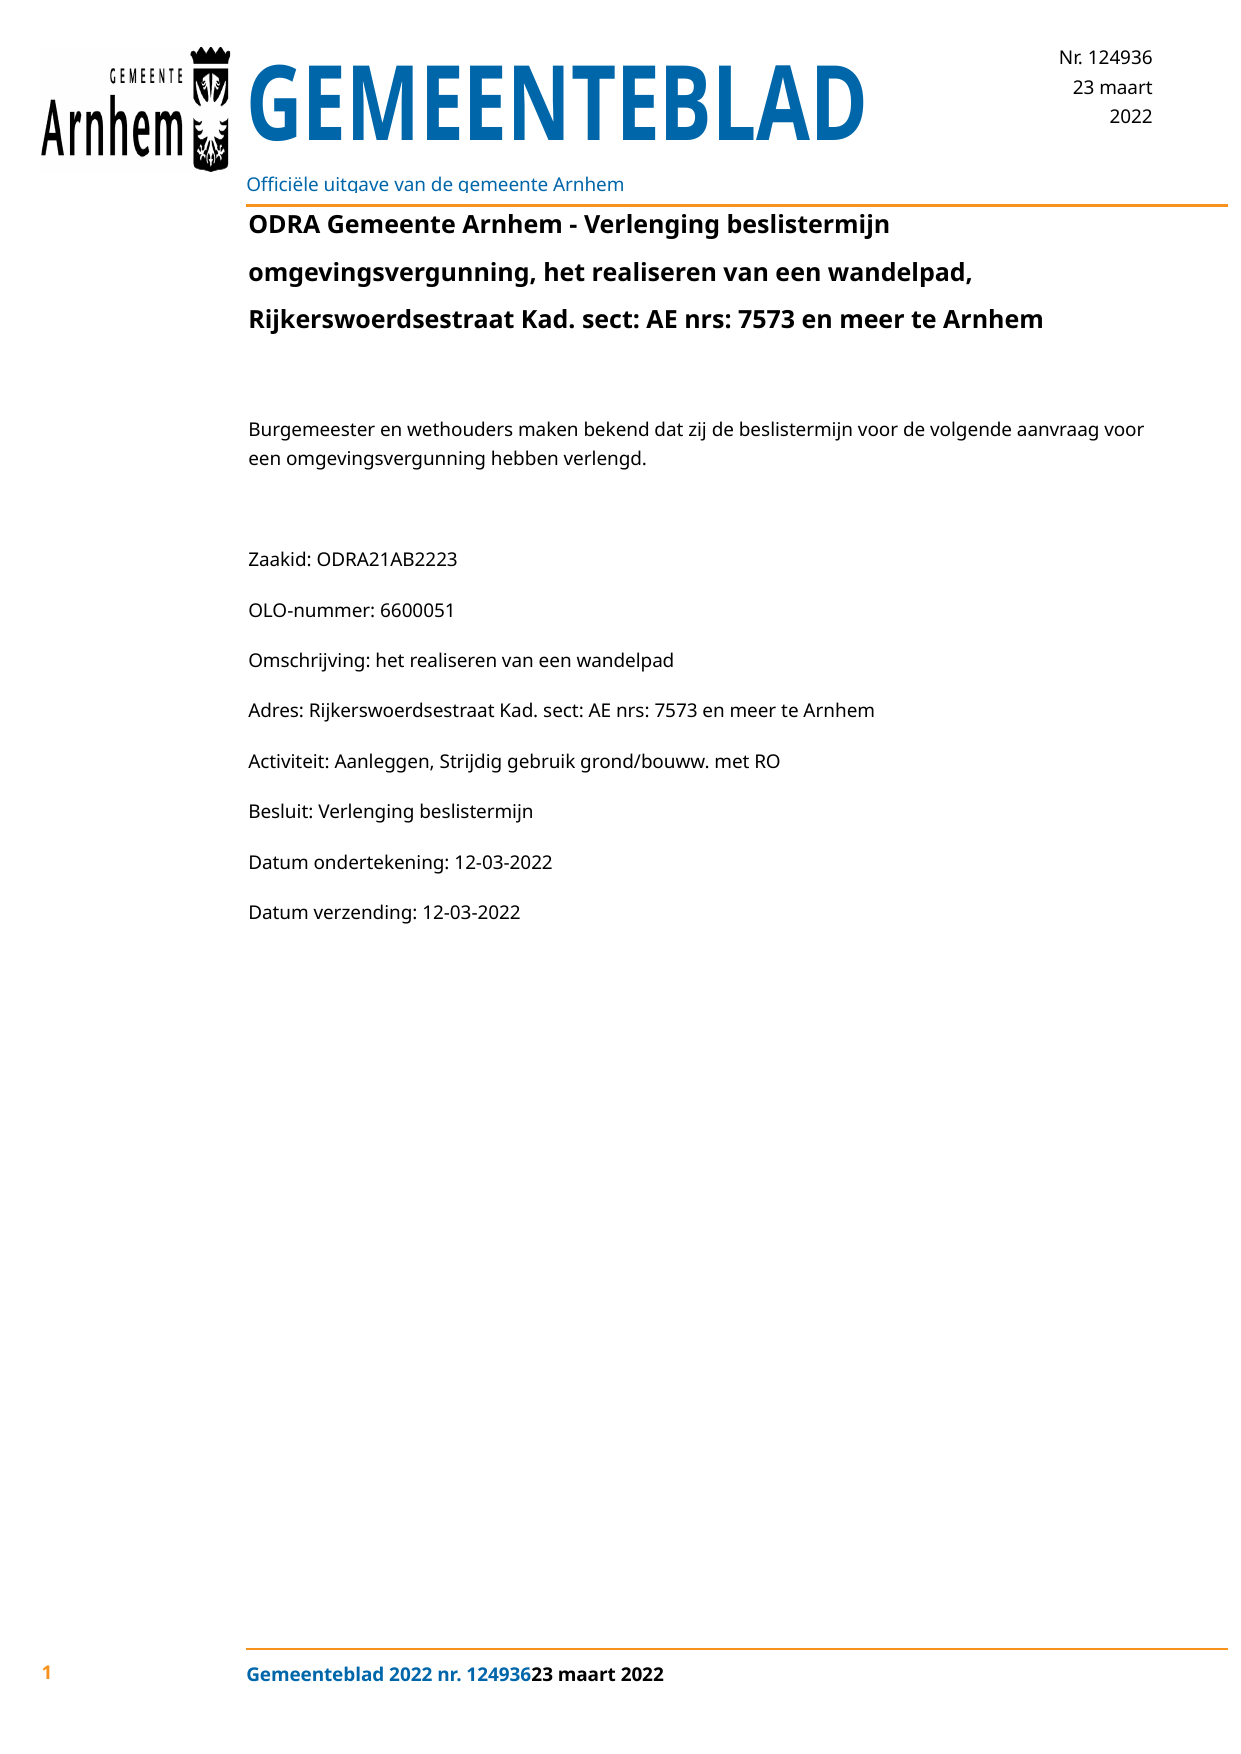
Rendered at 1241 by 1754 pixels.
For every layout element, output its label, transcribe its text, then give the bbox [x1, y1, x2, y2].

text Besluit: Verlenging beslistermijn [248, 798, 1152, 824]
text Adres: Rijkerswoerdsestraat Kad. sect: AE nrs: 7573 en meer te Arnhem [248, 698, 1152, 723]
text Datum ondertekening: 12-03-2022 [248, 849, 1152, 874]
picture [41, 47, 231, 172]
text Burgemeester en wethouders maken bekend dat zij de beslistermijn voor de volgende aanvraag voor een omgevingsvergunning hebben verlengd. [248, 416, 1152, 471]
text Zaakid: ODRA21AB2223 [248, 546, 1152, 572]
text Datum verzending: 12-03-2022 [248, 899, 1152, 925]
text Activiteit: Aanleggen, Strijdig gebruik grond/bouww. met RO [248, 748, 1152, 774]
text OLO-nummer: 6600051 [248, 597, 1152, 622]
text ODRA Gemeente Arnhem - Verlenging beslistermijn omgevingsvergunning, het realiseren van een wandelpad, Rijkerswoerdsestraat Kad. sect: AE nrs: 7573 en meer te Arnhem [248, 207, 1152, 336]
text Omschrijving: het realiseren van een wandelpad [248, 647, 1152, 673]
